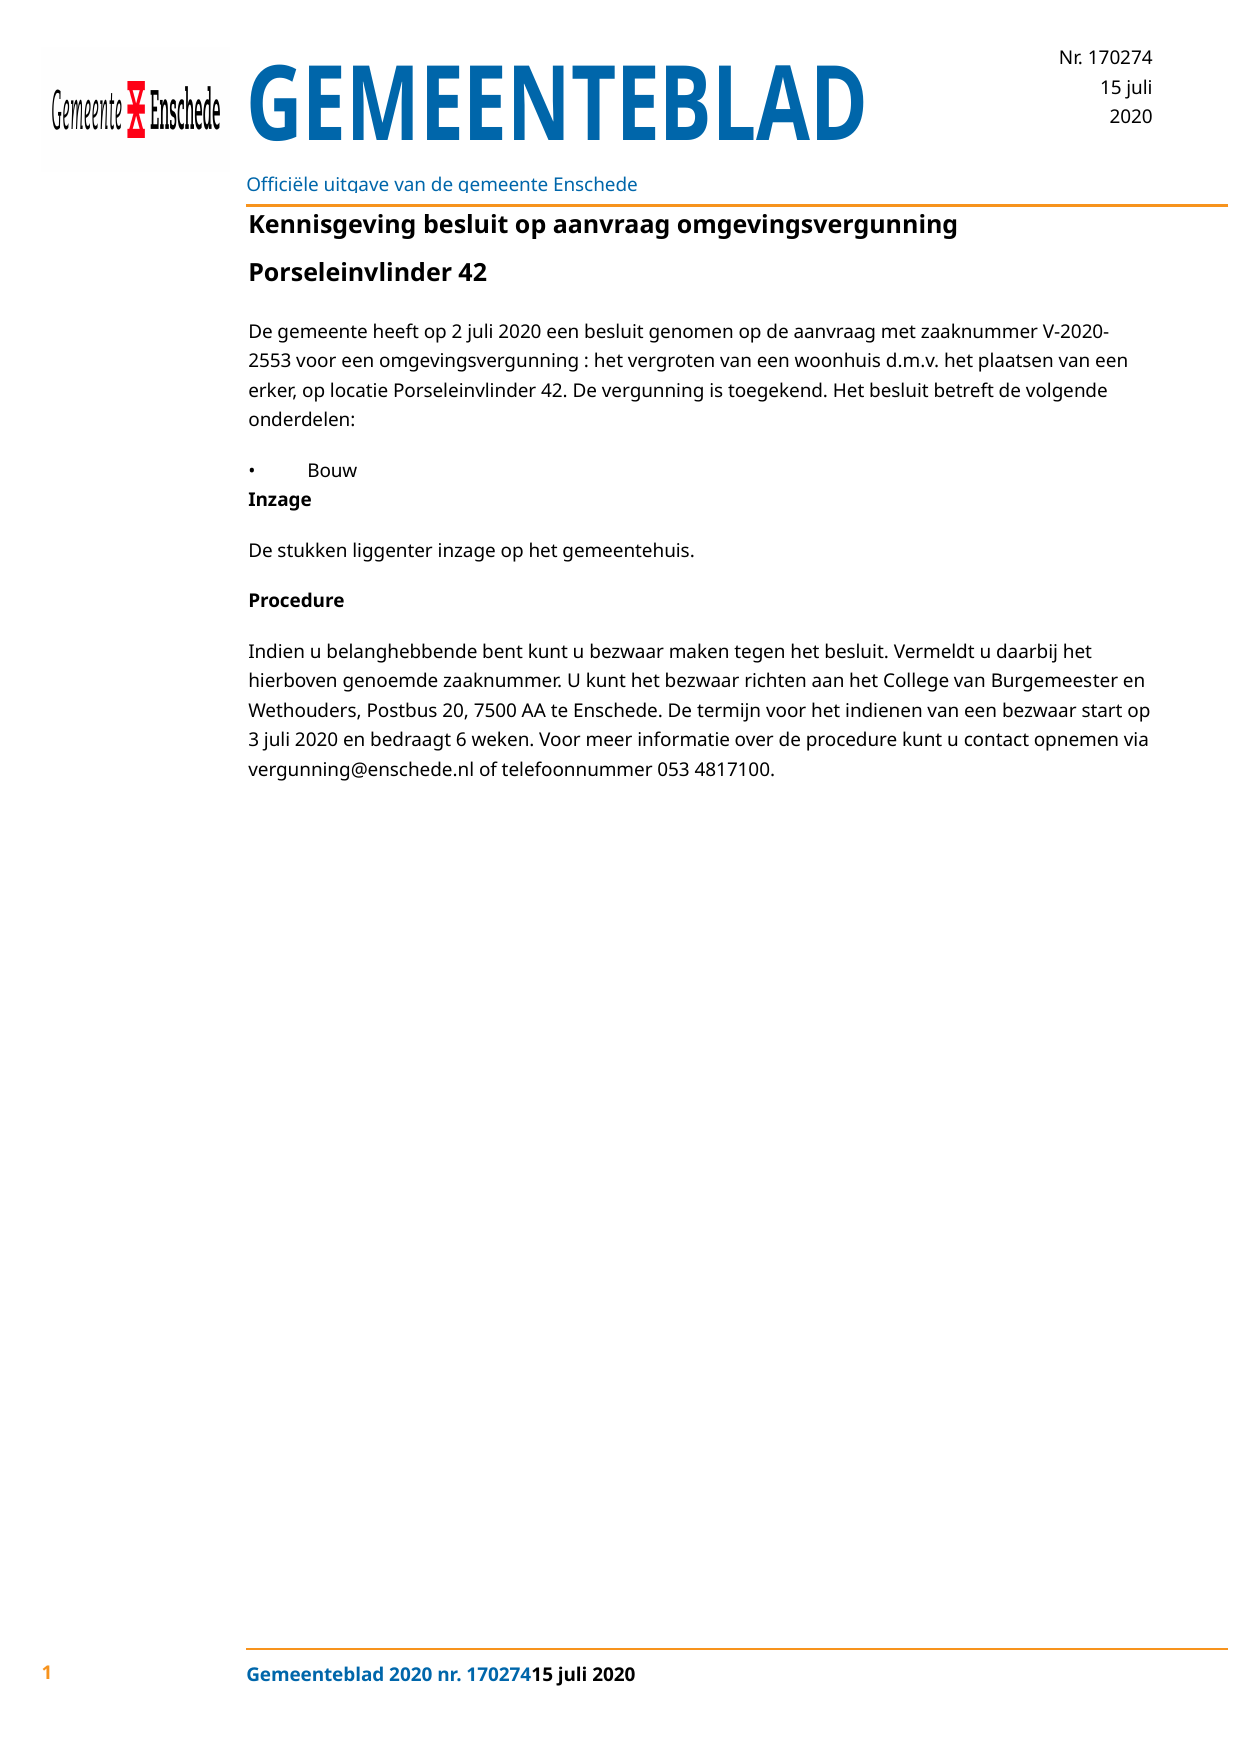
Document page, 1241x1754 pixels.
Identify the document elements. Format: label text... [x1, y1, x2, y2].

list Bouw [248, 457, 1152, 483]
text De gemeente heeft op 2 juli 2020 een besluit genomen op de aanvraag met zaaknummer V-2020-2553 voor een omgevingsvergunning : het vergroten van een woonhuis d.m.v. het plaatsen van een erker, op locatie Porseleinvlinder 42. De vergunning is toegekend. Het besluit betreft de volgende onderdelen: [248, 318, 1152, 432]
picture [41, 47, 231, 172]
text Indien u belanghebbende bent kunt u bezwaar maken tegen het besluit. Vermeldt u daarbij het hierboven genoemde zaaknummer. U kunt het bezwaar richten aan het College van Burgemees­ter en Wethouders, Postbus 20, 7500 AA te Enschede. De termijn voor het indienen van een bezwaar start op 3 juli 2020 en bedraagt 6 weken. Voor meer informatie over de procedure kunt u contact opnemen via vergunning@enschede.nl of telefoonnummer 053 4817100. [248, 638, 1152, 782]
text Kennisgeving besluit op aanvraag omgevingsvergunning Porseleinvlinder 42 [248, 207, 1152, 288]
text De stukken liggenter inzage op het gemeentehuis. [248, 537, 1152, 563]
text Procedure [248, 587, 1152, 613]
text Inzage [248, 487, 1152, 512]
